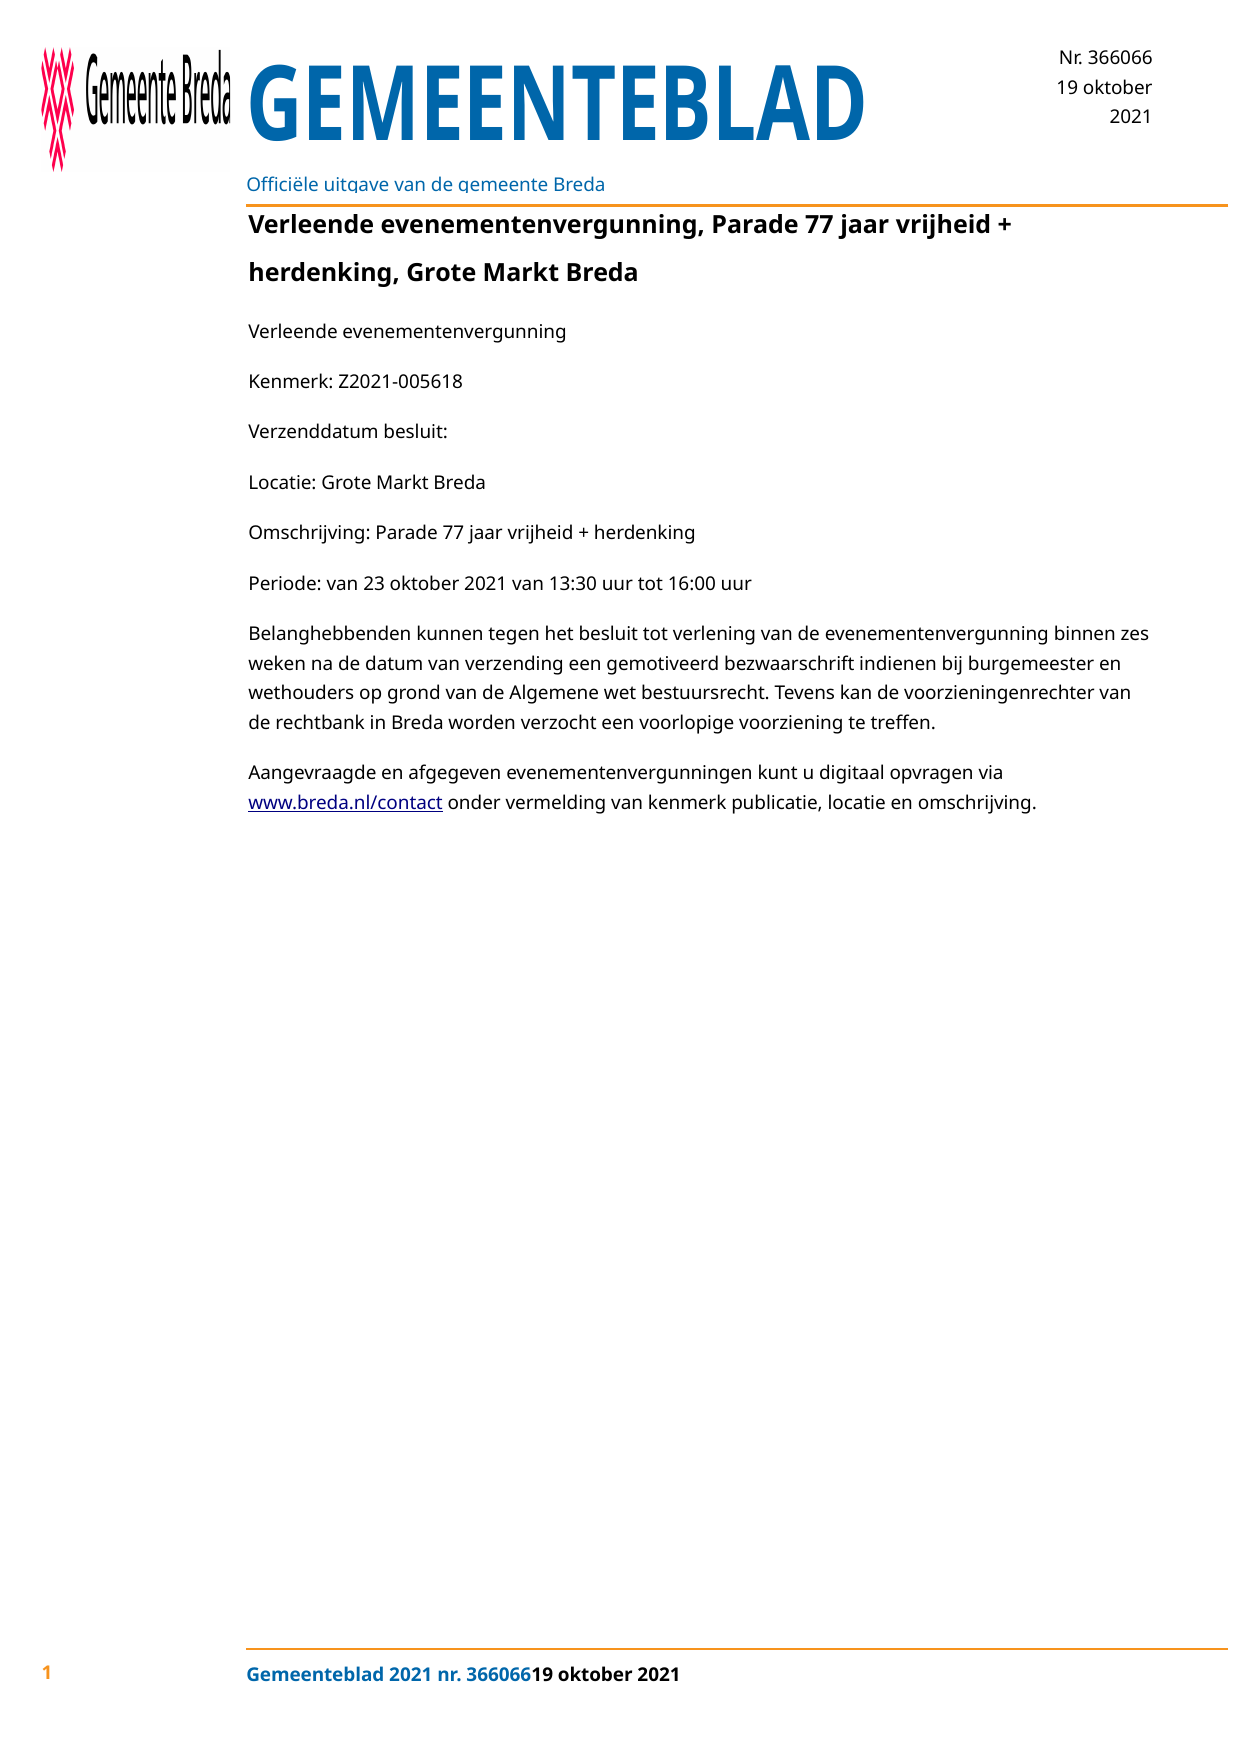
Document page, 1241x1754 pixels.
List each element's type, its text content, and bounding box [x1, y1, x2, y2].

text Kenmerk: Z2021-005618 [248, 368, 1152, 394]
text Verleende evenementenvergunning, Parade 77 jaar vrijheid + herdenking, Grote Markt Breda [248, 207, 1152, 288]
text Periode: van 23 oktober 2021 van 13:30 uur tot 16:00 uur [248, 570, 1152, 596]
text Aangevraagde en afgegeven evenementenvergunningen kunt u digitaal opvragen via www.breda.nl/contact onder vermelding van kenmerk publicatie, locatie en omschrijving. [248, 759, 1152, 815]
text Locatie: Grote Markt Breda [248, 469, 1152, 495]
text Belanghebbenden kunnen tegen het besluit tot verlening van de evenementenvergunning binnen zes weken na de datum van verzending een gemotiveerd bezwaarschrift indienen bij burgemeester en wethouders op grond van de Algemene wet bestuursrecht. Tevens kan de voorzieningenrechter van de rechtbank in Breda worden verzocht een voorlopige voorziening te treffen. [248, 620, 1152, 735]
picture [41, 47, 231, 172]
text Verzenddatum besluit: [248, 419, 1152, 444]
text Verleende evenementenvergunning [248, 318, 1152, 344]
text Omschrijving: Parade 77 jaar vrijheid + herdenking [248, 519, 1152, 545]
